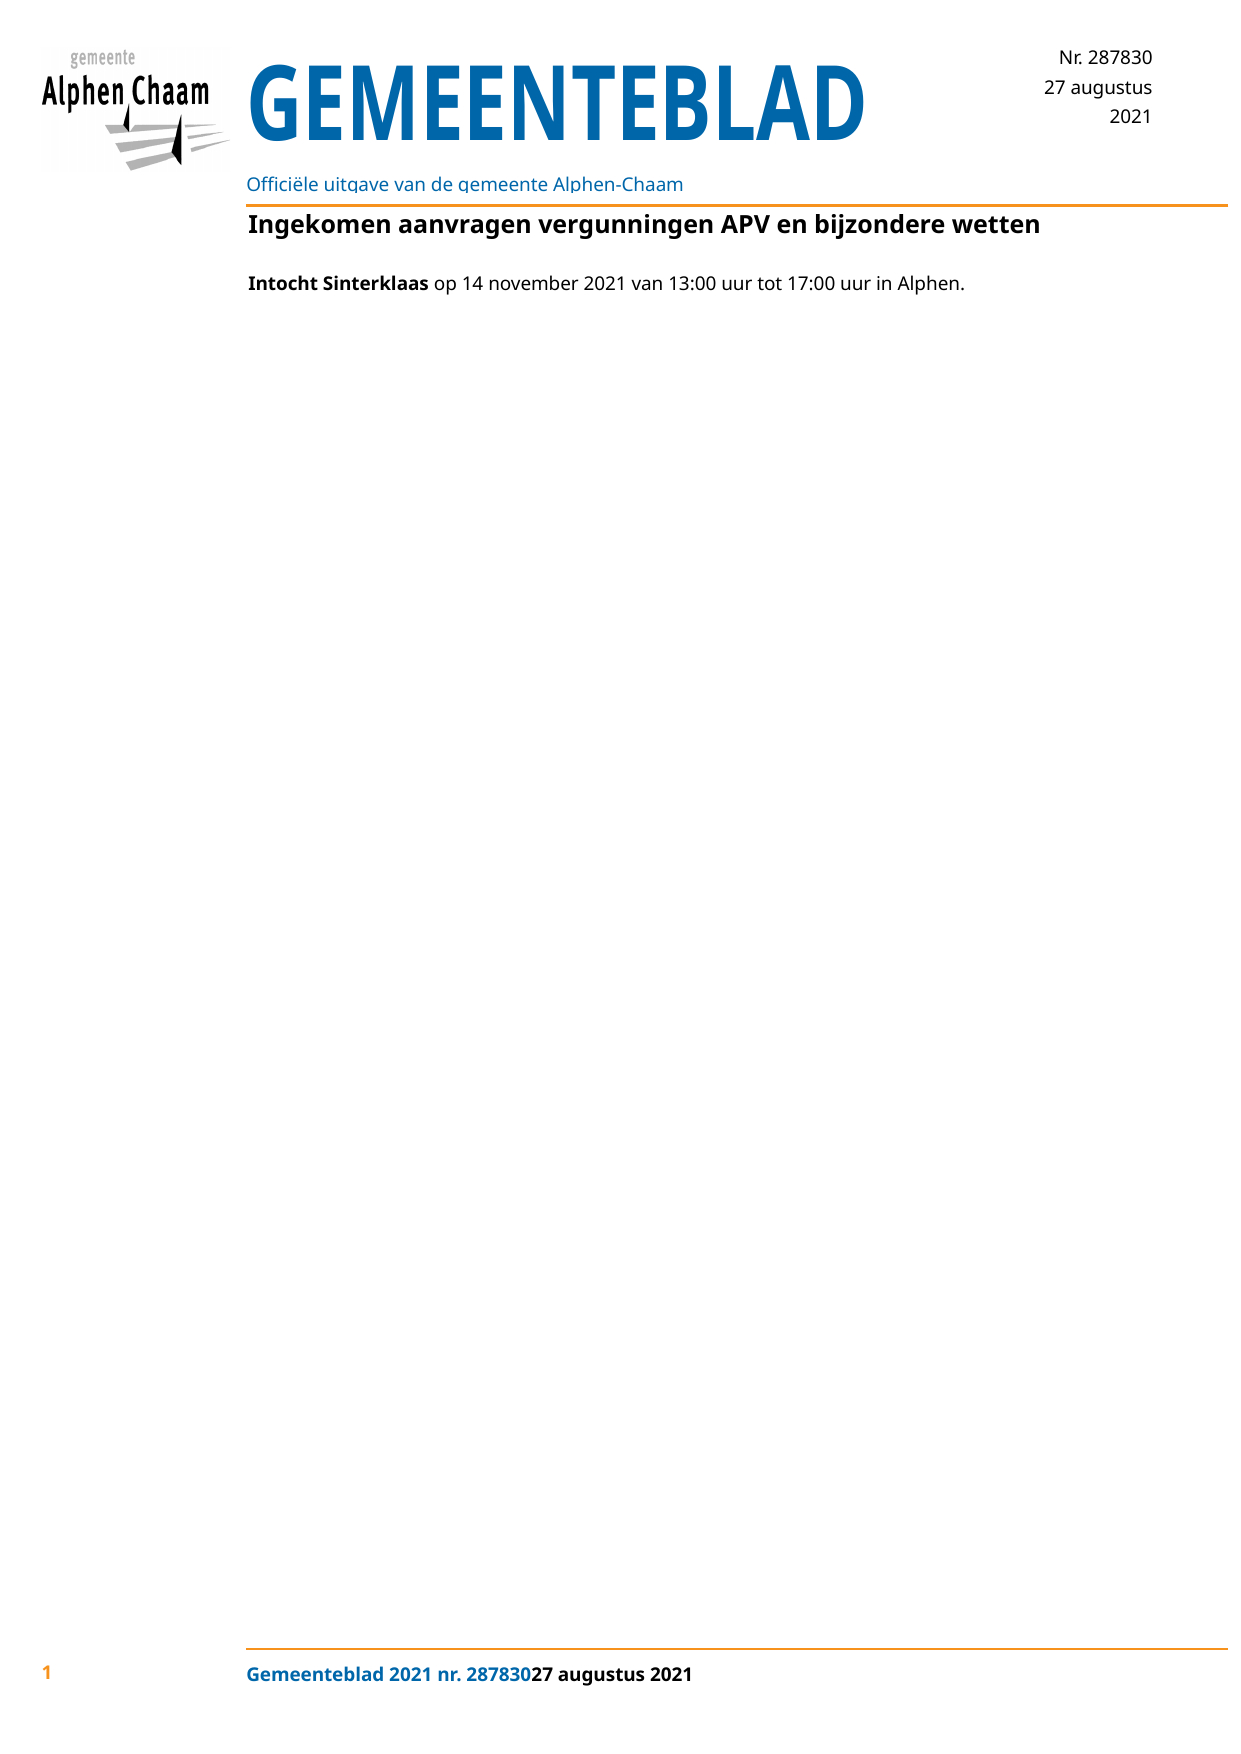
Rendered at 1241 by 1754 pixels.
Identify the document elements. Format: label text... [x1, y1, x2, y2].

picture [41, 47, 231, 172]
text Ingekomen aanvragen vergunningen APV en bijzondere wetten [248, 207, 1152, 241]
text Intocht Sinterklaas op 14 november 2021 van 13:00 uur tot 17:00 uur in Alphen. [248, 270, 1152, 296]
